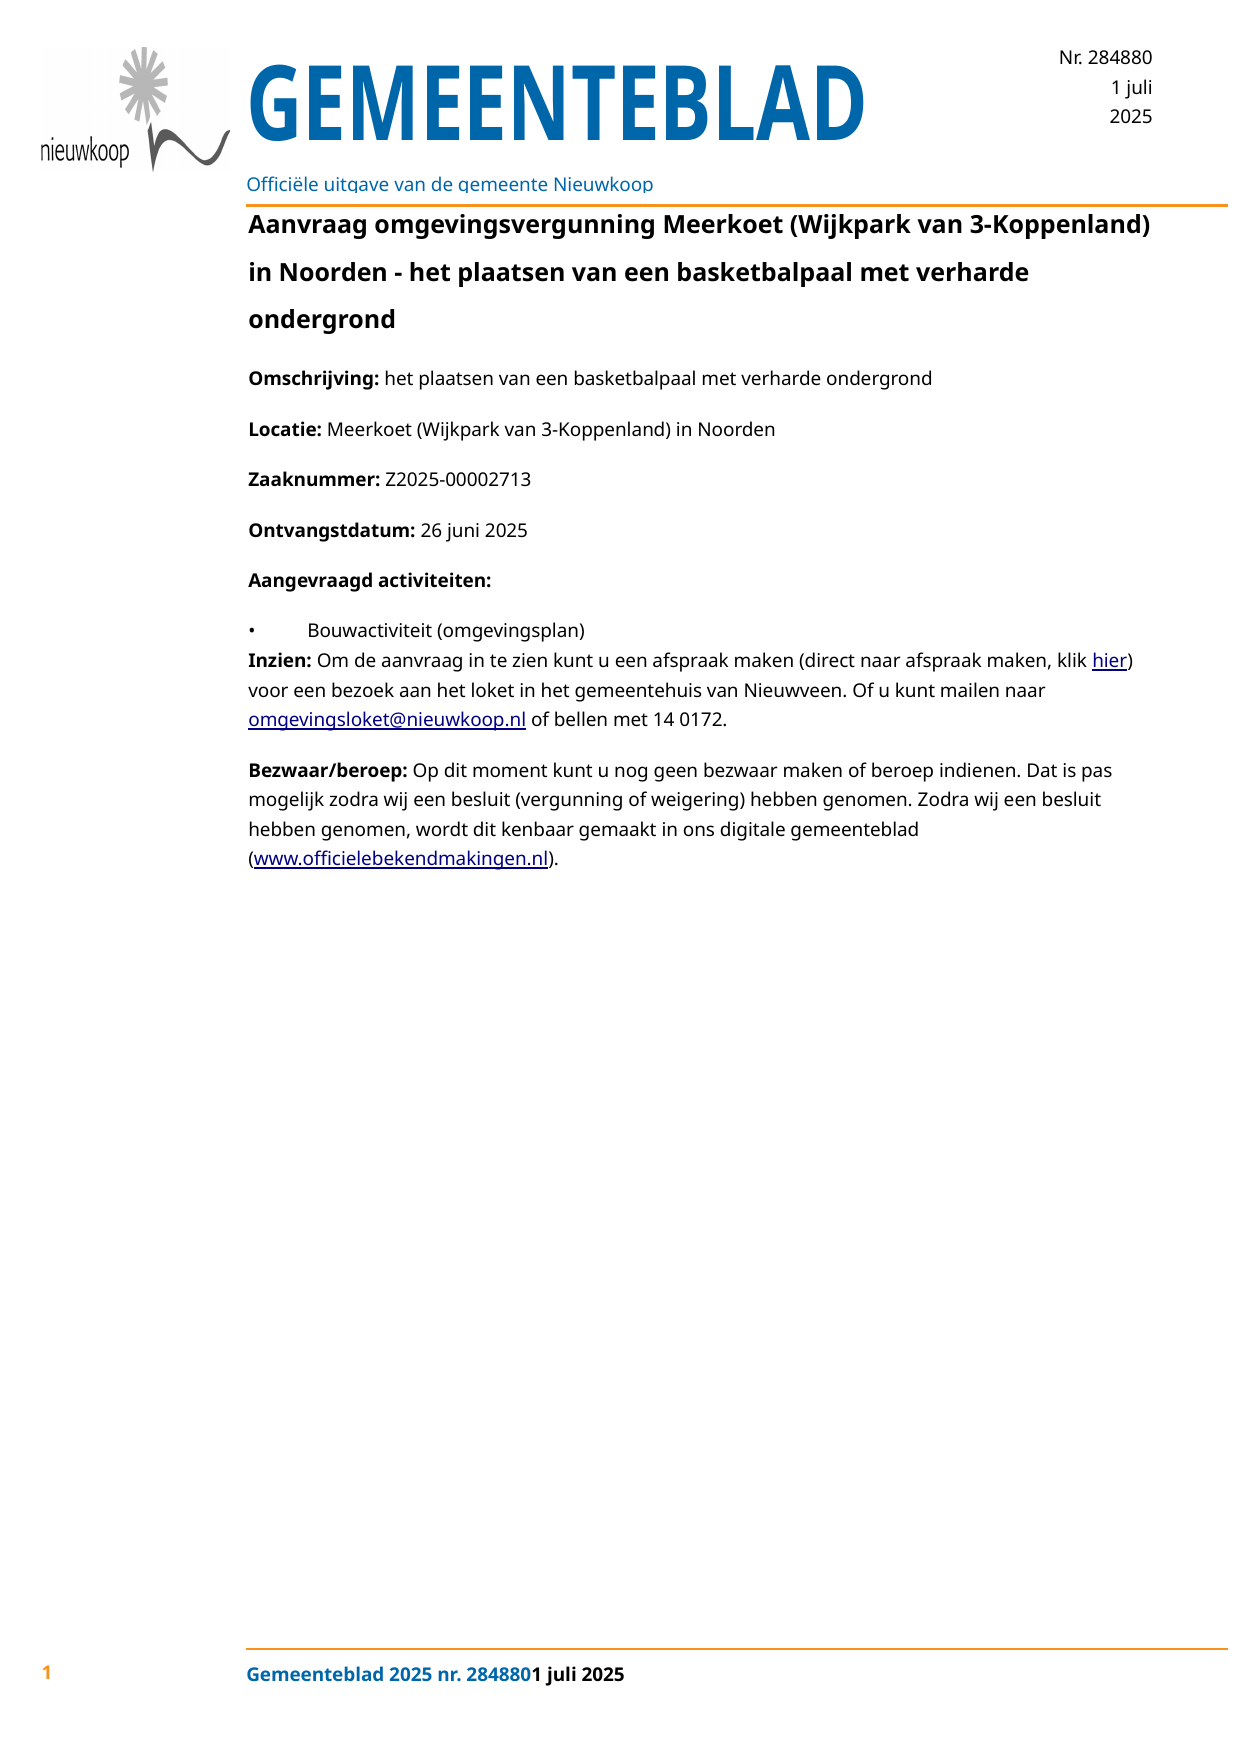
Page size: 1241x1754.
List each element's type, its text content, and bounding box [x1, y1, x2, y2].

list Bouwactiviteit (omgevingsplan) [248, 618, 1152, 643]
picture [41, 47, 231, 172]
text Omschrijving: het plaatsen van een basketbalpaal met verharde ondergrond [248, 366, 1152, 391]
text Ontvangstdatum: 26 juni 2025 [248, 517, 1152, 542]
text Bezwaar/beroep: Op dit moment kunt u nog geen bezwaar maken of beroep indienen. Dat is pas mogelijk zodra wij een besluit (vergunning of weigering) hebben genomen. Zodra wij een besluit hebben genomen, wordt dit kenbaar gemaakt in ons digitale gemeenteblad (www.officielebekendmakingen.nl). [248, 757, 1152, 871]
text Aanvraag omgevingsvergunning Meerkoet (Wijkpark van 3-Koppenland) in Noorden - het plaatsen van een basketbalpaal met verharde ondergrond [248, 207, 1152, 336]
text Inzien: Om de aanvraag in te zien kunt u een afspraak maken (direct naar afspraak maken, klik hier) voor een bezoek aan het loket in het gemeentehuis van Nieuwveen. Of u kunt mailen naar omgevingsloket@nieuwkoop.nl of bellen met 14 0172. [248, 647, 1152, 732]
text Aangevraagd activiteiten: [248, 567, 1152, 593]
text Zaaknummer: Z2025-00002713 [248, 466, 1152, 492]
text Locatie: Meerkoet (Wijkpark van 3-Koppenland) in Noorden [248, 416, 1152, 442]
